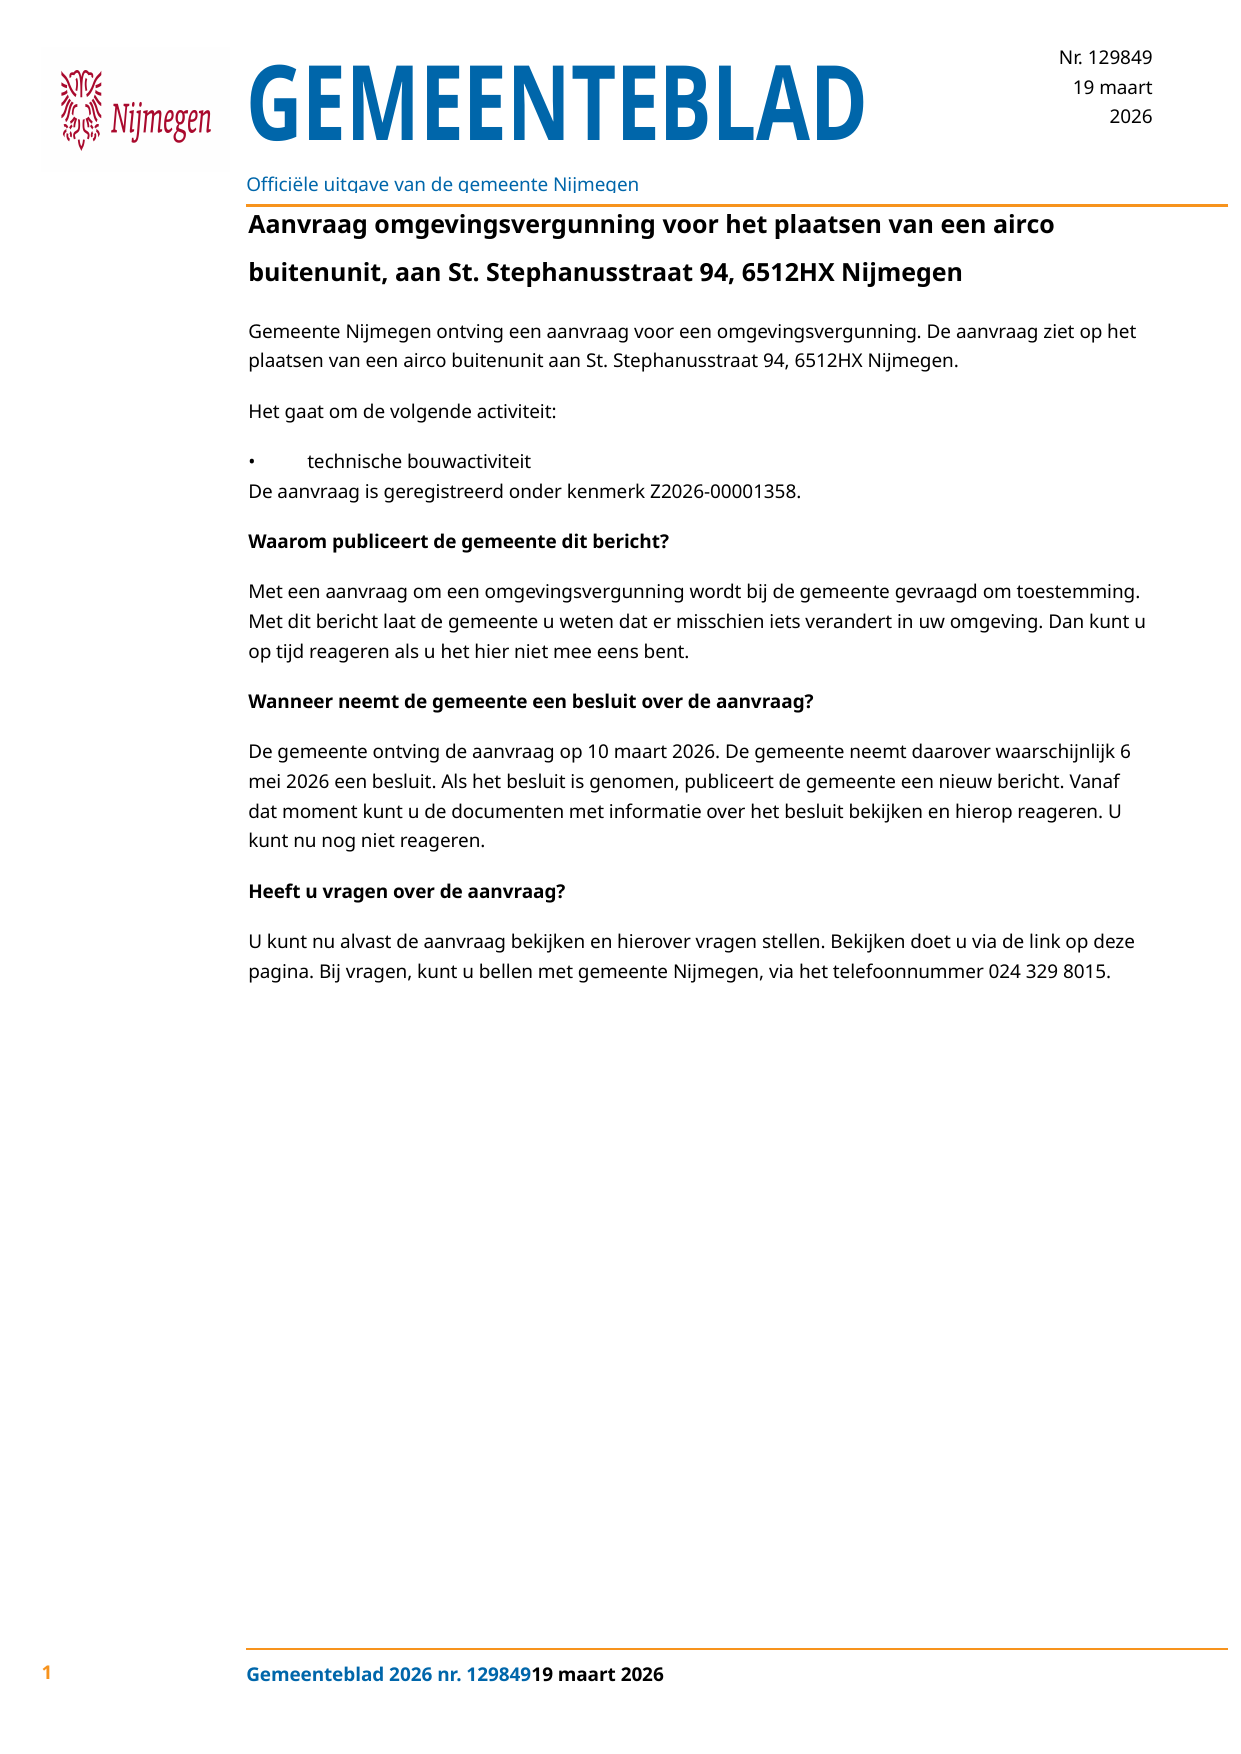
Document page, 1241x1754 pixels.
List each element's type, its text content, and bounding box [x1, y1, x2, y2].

text Wanneer neemt de gemeente een besluit over de aanvraag? [248, 688, 1152, 714]
text Waarom publiceert de gemeente dit bericht? [248, 528, 1152, 554]
text De gemeente ontving de aanvraag op 10 maart 2026. De gemeente neemt daarover waarschijnlijk 6 mei 2026 een besluit. Als het besluit is genomen, publiceert de gemeente een nieuw bericht. Vanaf dat moment kunt u de documenten met informatie over het besluit bekijken en hierop reageren. U kunt nu nog niet reageren. [248, 739, 1152, 853]
text U kunt nu alvast de aanvraag bekijken en hierover vragen stellen. Bekijken doet u via de link op deze pagina. Bij vragen, kunt u bellen met gemeente Nijmegen, via het telefoonnummer 024 329 8015. [248, 928, 1152, 984]
text Aanvraag omgevingsvergunning voor het plaatsen van een airco buitenunit, aan St. Stephanusstraat 94, 6512HX Nijmegen [248, 207, 1152, 288]
text Met een aanvraag om een omgevingsvergunning wordt bij de gemeente gevraagd om toestemming. Met dit bericht laat de gemeente u weten dat er misschien iets verandert in uw omgeving. Dan kunt u op tijd reageren als u het hier niet mee eens bent. [248, 579, 1152, 664]
text Gemeente Nijmegen ontving een aanvraag voor een omgevingsvergunning. De aanvraag ziet op het plaatsen van een airco buitenunit aan St. Stephanusstraat 94, 6512HX Nijmegen. [248, 318, 1152, 373]
text Het gaat om de volgende activiteit: [248, 398, 1152, 424]
text Heeft u vragen over de aanvraag? [248, 878, 1152, 904]
list technische bouwactiviteit [248, 448, 1152, 474]
picture [41, 47, 231, 172]
text De aanvraag is geregistreerd onder kenmerk Z2026-00001358. [248, 478, 1152, 504]
